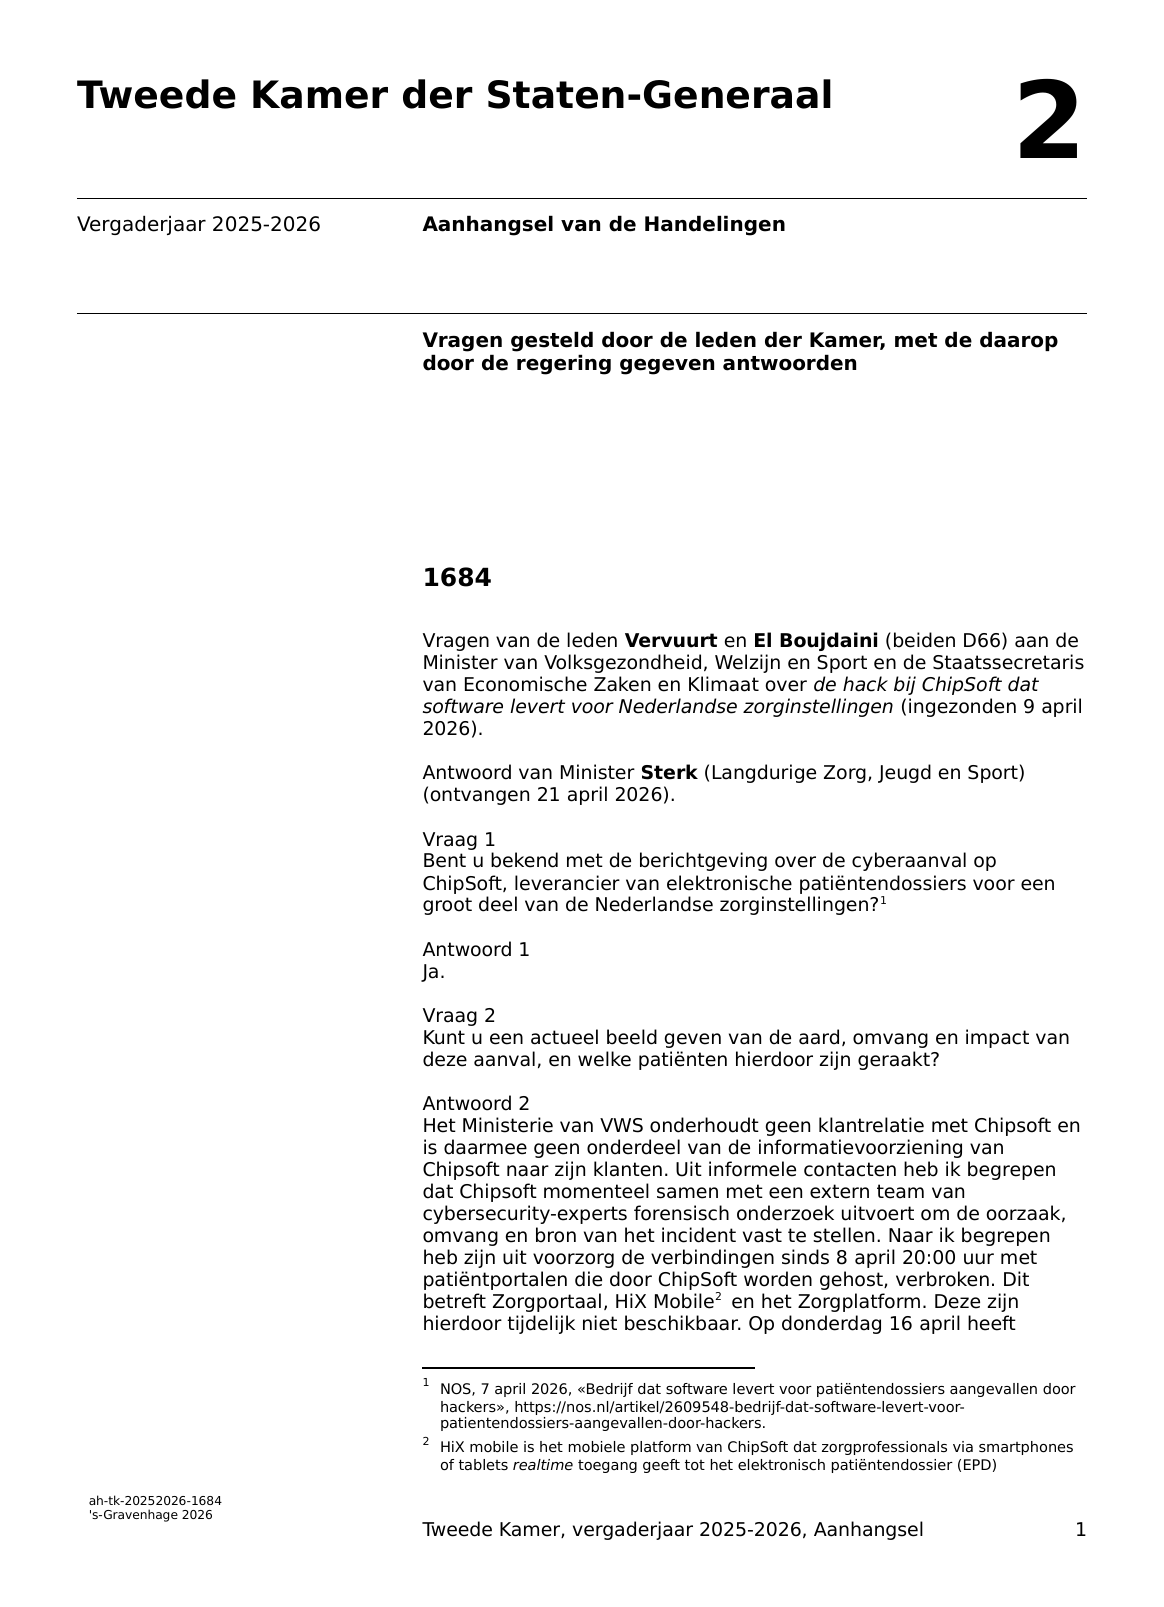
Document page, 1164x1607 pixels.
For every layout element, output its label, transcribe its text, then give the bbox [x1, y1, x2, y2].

text NOS, 7 april 2026, «Bedrijf dat software levert voor patiëntendossiers aangevallen door hackers», https://nos.nl/artikel/2609548-bedrijf-dat-software-levert-voor-patientendossiers-aangevallen-door-hackers. [422, 1377, 1087, 1432]
text Antwoord 1 [422, 938, 1087, 961]
table_cell Vragen gesteld door de leden der Kamer, met de daarop door de regering gegeven antwoorden [422, 314, 1087, 375]
text Kunt u een actueel beeld geven van de aard, omvang en impact van deze aanval, en welke patiënten hierdoor zijn geraakt? [422, 1027, 1087, 1071]
text Ja. [422, 961, 1087, 982]
text Bent u bekend met de berichtgeving over de cyberaanval op ChipSoft, leverancier van elektronische patiëntendossiers voor een groot deel van de Nederlandse zorginstellingen? [422, 850, 1087, 916]
text HiX mobile is het mobiele platform van ChipSoft dat zorgprofessionals via smartphones of tablets realtime toegang geeft tot het elektronisch patiëntendossier (EPD) [422, 1435, 1087, 1474]
table_cell Vergaderjaar 2025-2026 [77, 199, 422, 313]
text ah-tk-20252026-1684 [88, 1494, 323, 1508]
text Vraag 1 [422, 828, 1087, 850]
text Vraag 2 [422, 1005, 1087, 1027]
text Antwoord van Minister Sterk (Langdurige Zorg, Jeugd en Sport) (ontvangen 21 april 2026). [422, 762, 1087, 806]
text 's-Gravenhage 2026 [88, 1508, 323, 1522]
table_header Tweede Kamer der Staten-Generaal [77, 59, 886, 198]
text Het Ministerie van VWS onderhoudt geen klantrelatie met Chipsoft en is daarmee geen onderdeel van de informatievoorziening van Chipsoft naar zijn klanten. Uit informele contacten heb ik begrepen dat Chipsoft momenteel samen met een extern team van cybersecurity-experts forensisch onderzoek uitvoert om de oorzaak, omvang en bron van het incident vast te stellen. Naar ik begrepen heb zijn uit voorzorg de verbindingen sinds 8 april 20:00 uur met patiëntportalen die door ChipSoft worden gehost, verbroken. Dit betreft Zorgportaal, HiX Mobile en het Zorgplatform. Deze zijn hierdoor tijdelijk niet beschikbaar. Op donderdag 16 april heeft [422, 1115, 1087, 1334]
table_header 2 [886, 59, 1087, 198]
table_cell Aanhangsel van de Handelingen [422, 199, 1087, 313]
text Vragen van de leden Vervuurt en El Boujdaini (beiden D66) aan de Minister van Volksgezondheid, Welzijn en Sport en de Staatssecretaris van Economische Zaken en Klimaat over de hack bij ChipSoft dat software levert voor Nederlandse zorginstellingen (ingezonden 9 april 2026). [422, 630, 1087, 740]
text Antwoord 2 [422, 1093, 1087, 1115]
text 1684 [422, 563, 1087, 592]
table_cell [77, 314, 422, 375]
